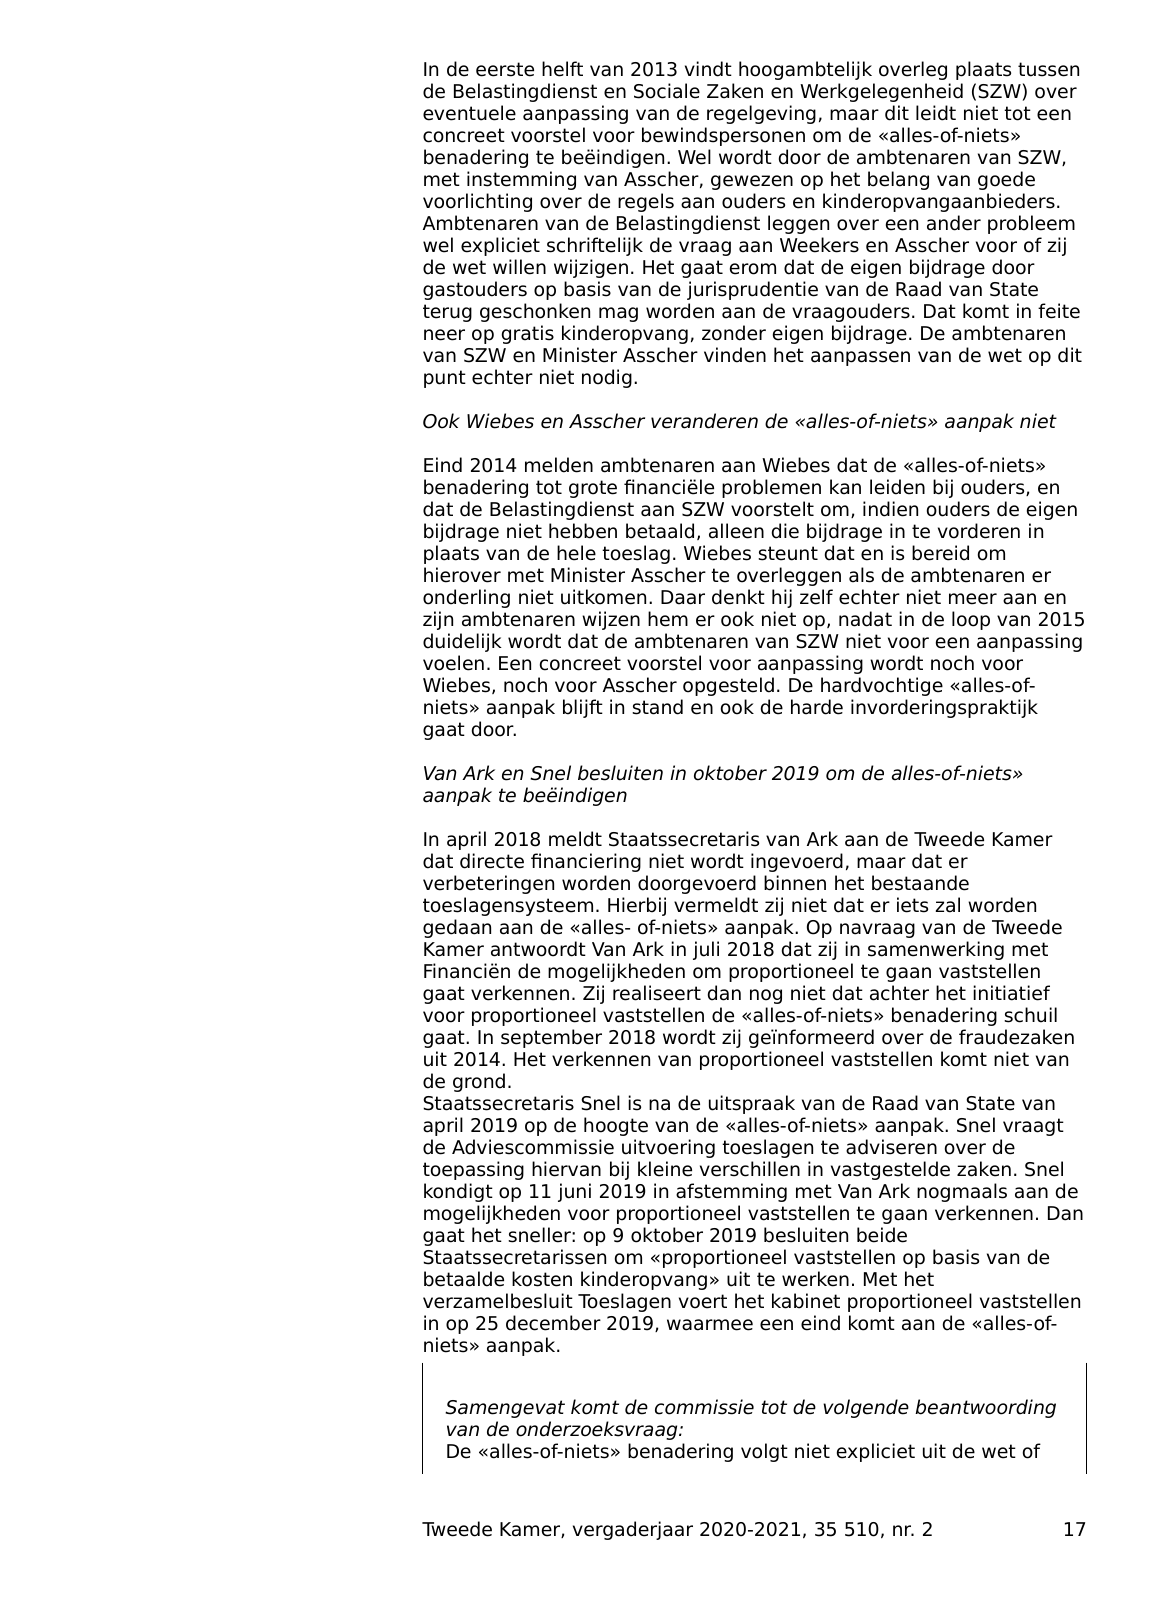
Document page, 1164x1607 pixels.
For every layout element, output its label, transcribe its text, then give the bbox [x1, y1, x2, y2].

text In april 2018 meldt Staatssecretaris van Ark aan de Tweede Kamer dat directe financiering niet wordt ingevoerd, maar dat er verbeteringen worden doorgevoerd binnen het bestaande toeslagensysteem. Hierbij vermeldt zij niet dat er iets zal worden gedaan aan de «alles- of-niets» aanpak. Op navraag van de Tweede Kamer antwoordt Van Ark in juli 2018 dat zij in samenwerking met Financiën de mogelijkheden om proportioneel te gaan vaststellen gaat verkennen. Zij realiseert dan nog niet dat achter het initiatief voor proportioneel vaststellen de «alles-of-niets» benadering schuil gaat. In september 2018 wordt zij geïnformeerd over de fraudezaken uit 2014. Het verkennen van proportioneel vaststellen komt niet van de grond. [422, 829, 1087, 1093]
subtitle Van Ark en Snel besluiten in oktober 2019 om de alles-of-niets» aanpak te beëindigen [422, 763, 1087, 807]
text Ambtenaren van de Belastingdienst leggen over een ander probleem wel expliciet schriftelijk de vraag aan Weekers en Asscher voor of zij de wet willen wijzigen. Het gaat erom dat de eigen bijdrage door gastouders op basis van de jurisprudentie van de Raad van State terug geschonken mag worden aan de vraagouders. Dat komt in feite neer op gratis kinderopvang, zonder eigen bijdrage. De ambtenaren van SZW en Minister Asscher vinden het aanpassen van de wet op dit punt echter niet nodig. [422, 213, 1087, 389]
table_header Samengevat komt de commissie tot de volgende beantwoording van de onderzoeksvraag: De «alles-of-niets» benadering volgt niet expliciet uit de wet of [423, 1363, 1086, 1474]
text In de eerste helft van 2013 vindt hoogambtelijk overleg plaats tussen de Belastingdienst en Sociale Zaken en Werkgelegenheid (SZW) over eventuele aanpassing van de regelgeving, maar dit leidt niet tot een concreet voorstel voor bewindspersonen om de «alles-of-niets» benadering te beëindigen. Wel wordt door de ambtenaren van SZW, met instemming van Asscher, gewezen op het belang van goede voorlichting over de regels aan ouders en kinderopvangaanbieders. [422, 59, 1087, 213]
text Staatssecretaris Snel is na de uitspraak van de Raad van State van april 2019 op de hoogte van de «alles-of-niets» aanpak. Snel vraagt de Adviescommissie uitvoering toeslagen te adviseren over de toepassing hiervan bij kleine verschillen in vastgestelde zaken. Snel kondigt op 11 juni 2019 in afstemming met Van Ark nogmaals aan de mogelijkheden voor proportioneel vaststellen te gaan verkennen. Dan gaat het sneller: op 9 oktober 2019 besluiten beide Staatssecretarissen om «proportioneel vaststellen op basis van de betaalde kosten kinderopvang» uit te werken. Met het verzamelbesluit Toeslagen voert het kabinet proportioneel vaststellen in op 25 december 2019, waarmee een eind komt aan de «alles-of-niets» aanpak. [422, 1093, 1087, 1357]
subtitle Ook Wiebes en Asscher veranderen de «alles-of-niets» aanpak niet [422, 411, 1087, 433]
text Eind 2014 melden ambtenaren aan Wiebes dat de «alles-of-niets» benadering tot grote financiële problemen kan leiden bij ouders, en dat de Belastingdienst aan SZW voorstelt om, indien ouders de eigen bijdrage niet hebben betaald, alleen die bijdrage in te vorderen in plaats van de hele toeslag. Wiebes steunt dat en is bereid om hierover met Minister Asscher te overleggen als de ambtenaren er onderling niet uitkomen. Daar denkt hij zelf echter niet meer aan en zijn ambtenaren wijzen hem er ook niet op, nadat in de loop van 2015 duidelijk wordt dat de ambtenaren van SZW niet voor een aanpassing voelen. Een concreet voorstel voor aanpassing wordt noch voor Wiebes, noch voor Asscher opgesteld. De hardvochtige «alles-of-niets» aanpak blijft in stand en ook de harde invorderingspraktijk gaat door. [422, 455, 1087, 741]
